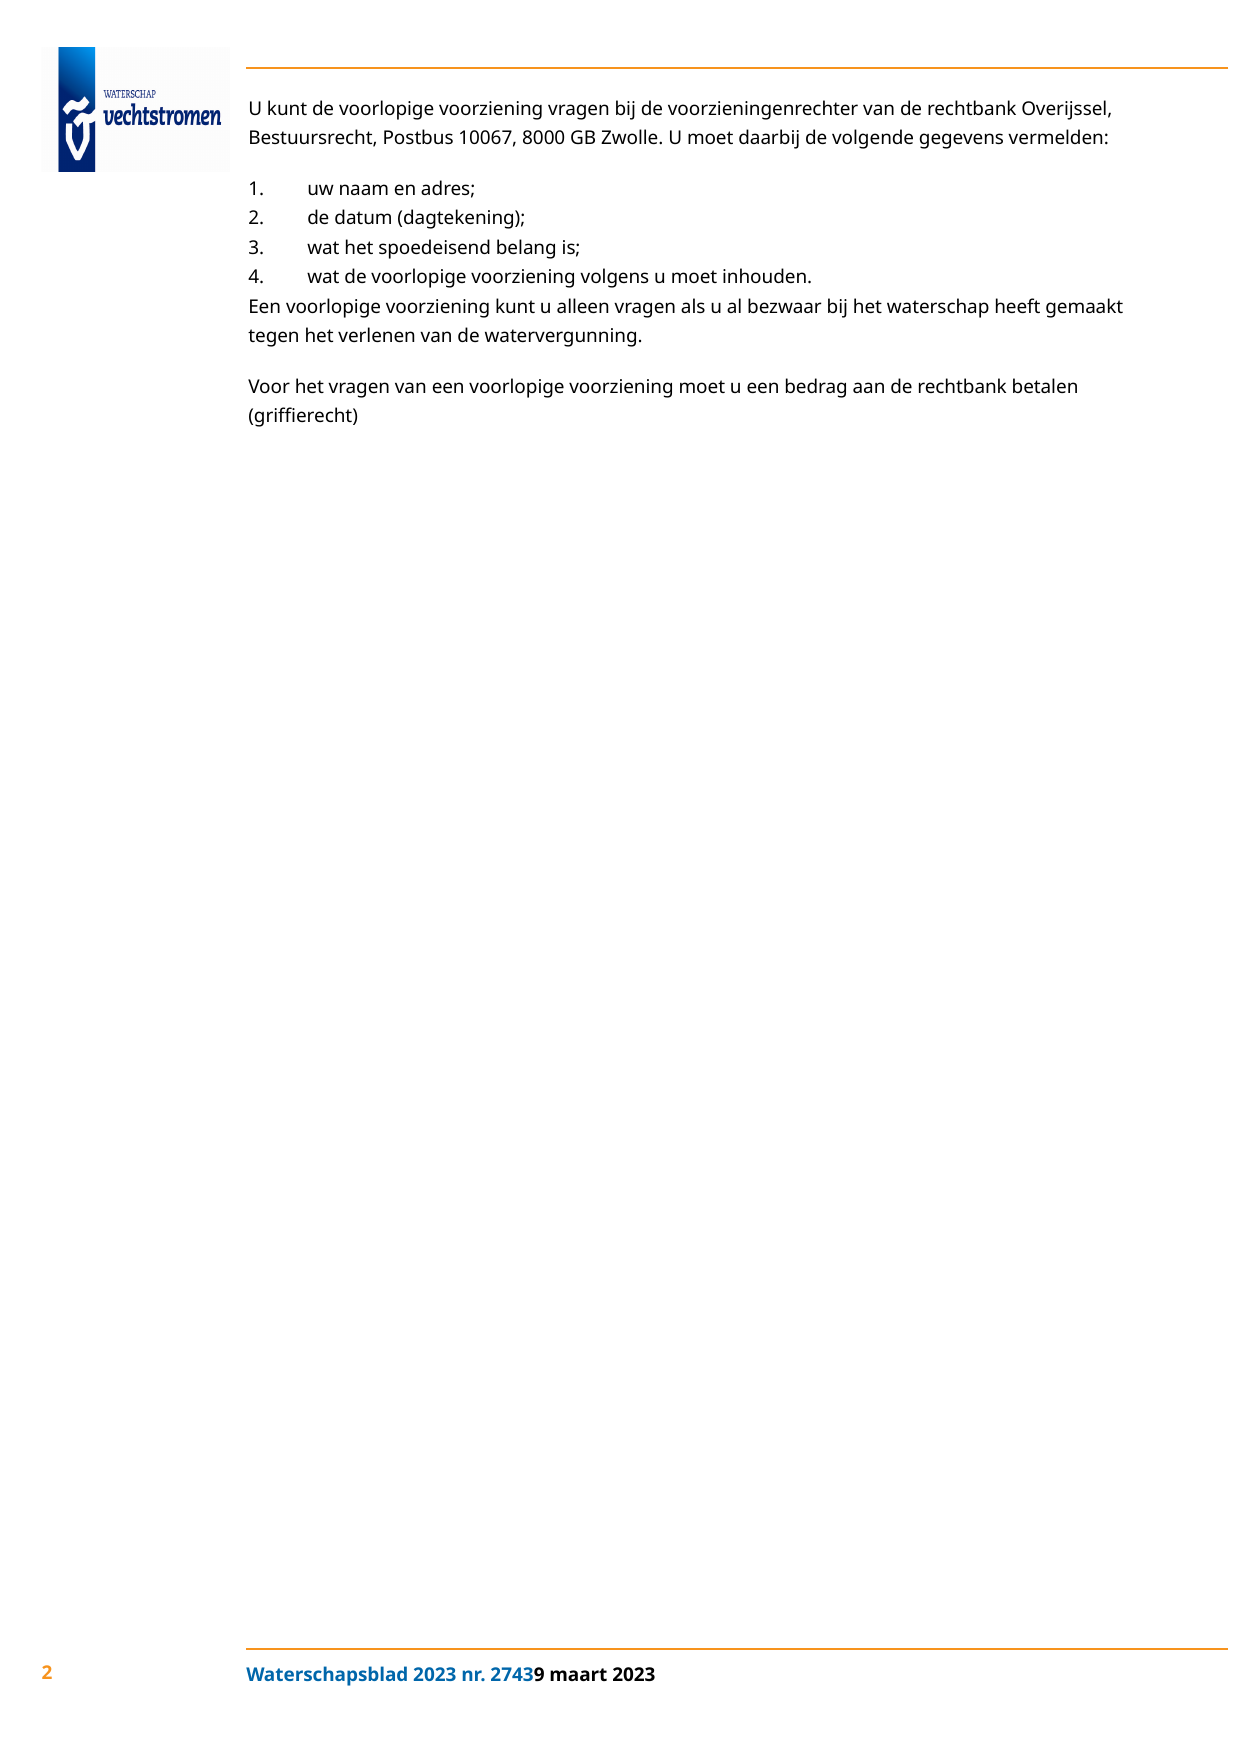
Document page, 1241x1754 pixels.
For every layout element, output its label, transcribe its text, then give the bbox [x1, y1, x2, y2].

text U kunt de voorlopige voorziening vragen bij de voorzieningenrechter van de rechtbank Overijssel, Bestuursrecht, Postbus 10067, 8000 GB Zwolle. U moet daarbij de volgende gegevens vermelden: [248, 95, 1152, 150]
list uw naam en adres; [248, 175, 1152, 201]
list wat het spoedeisend belang is; [248, 234, 1152, 260]
text Een voorlopige voorziening kunt u alleen vragen als u al bezwaar bij het waterschap heeft gemaakt tegen het verlenen van de watervergunning. [248, 293, 1152, 348]
list de datum (dagtekening); [248, 204, 1152, 230]
text Voor het vragen van een voorlopige voorziening moet u een bedrag aan de rechtbank betalen (griffierecht) [248, 373, 1152, 428]
list wat de voorlopige voorziening volgens u moet inhouden. [248, 263, 1152, 289]
picture [41, 47, 231, 172]
